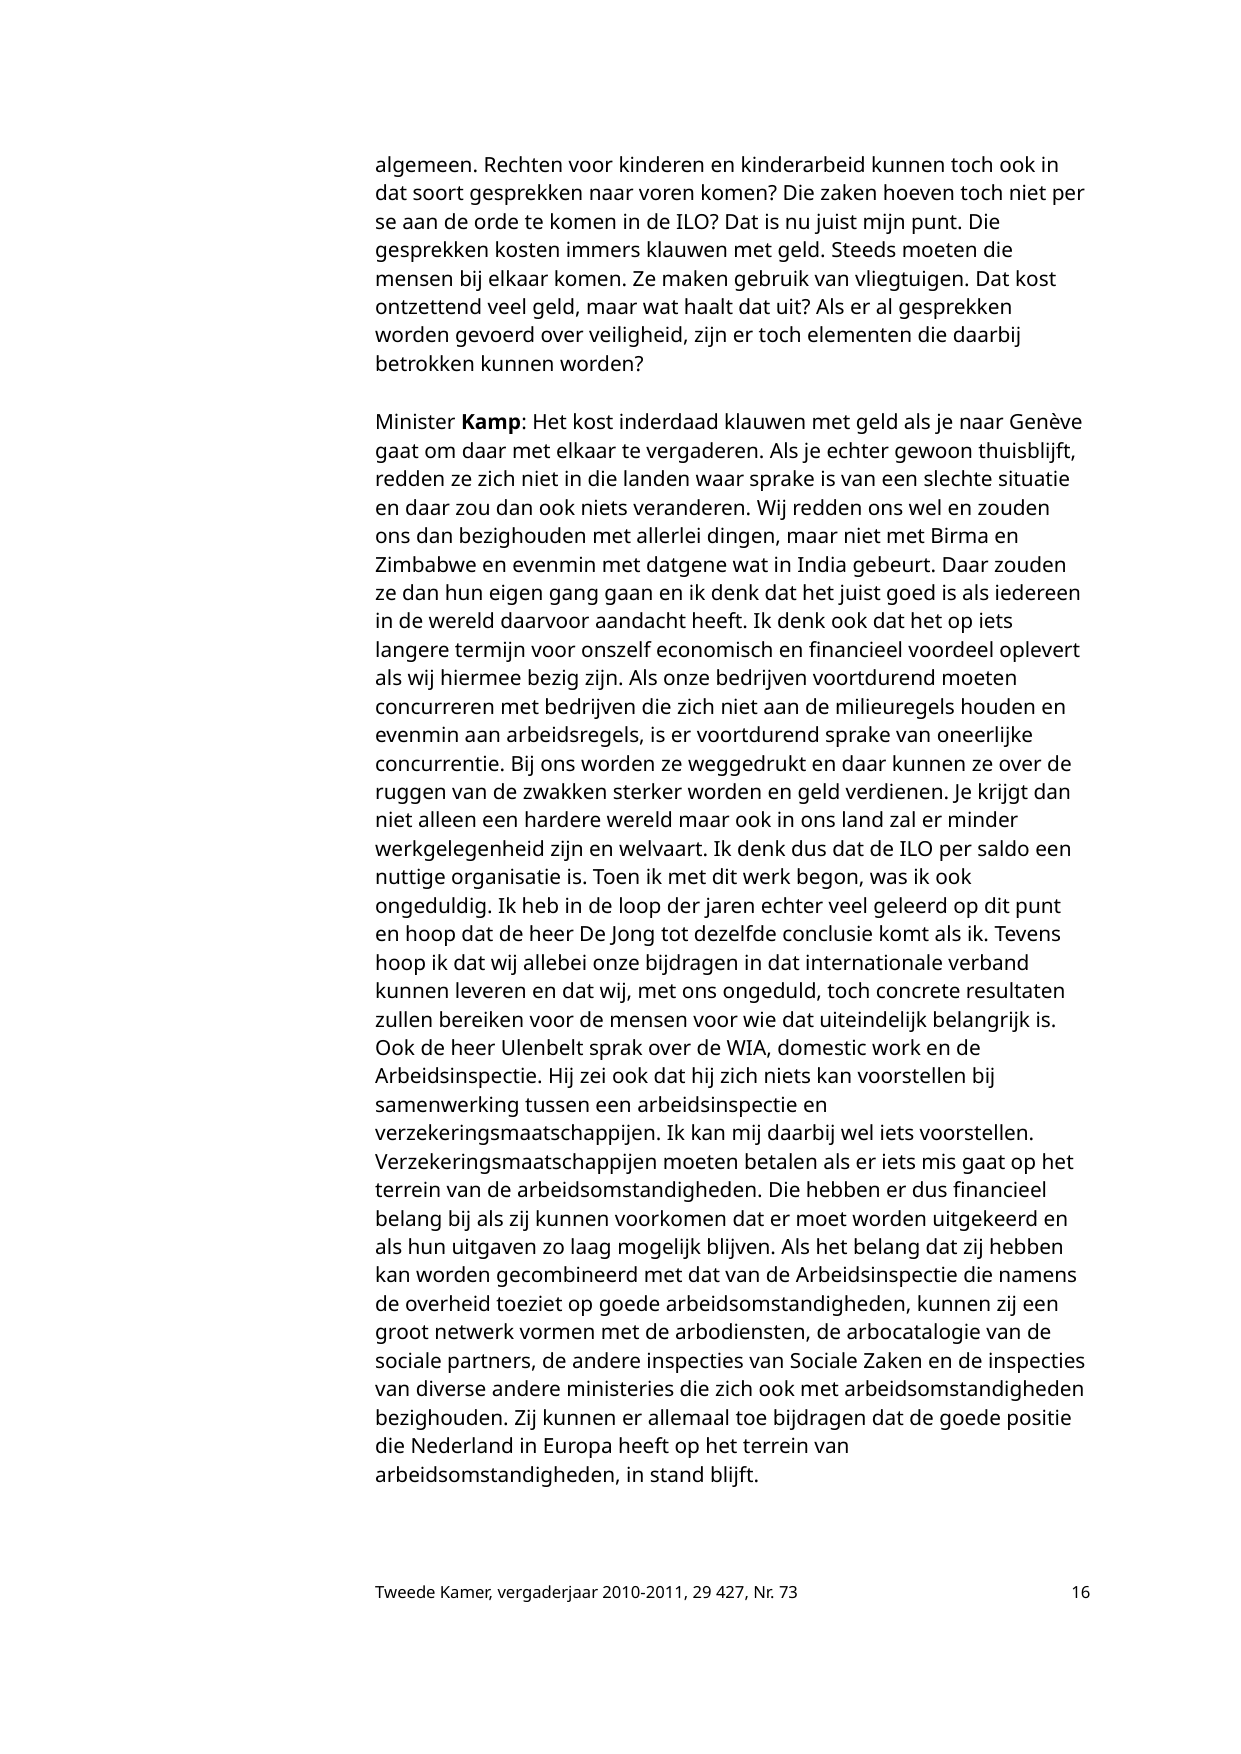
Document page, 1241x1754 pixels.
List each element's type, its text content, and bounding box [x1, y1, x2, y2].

text Minister Kamp: Het kost inderdaad klauwen met geld als je naar Genève gaat om daar met elkaar te vergaderen. Als je echter gewoon thuisblijft, redden ze zich niet in die landen waar sprake is van een slechte situatie en daar zou dan ook niets veranderen. Wij redden ons wel en zouden ons dan bezighouden met allerlei dingen, maar niet met Birma en Zimbabwe en evenmin met datgene wat in India gebeurt. Daar zouden ze dan hun eigen gang gaan en ik denk dat het juist goed is als iedereen in de wereld daarvoor aandacht heeft. Ik denk ook dat het op iets langere termijn voor onszelf economisch en financieel voordeel oplevert als wij hiermee bezig zijn. Als onze bedrijven voortdurend moeten concurreren met bedrijven die zich niet aan de milieuregels houden en evenmin aan arbeidsregels, is er voortdurend sprake van oneerlijke concurrentie. Bij ons worden ze weggedrukt en daar kunnen ze over de ruggen van de zwakken sterker worden en geld verdienen. Je krijgt dan niet alleen een hardere wereld maar ook in ons land zal er minder werkgelegenheid zijn en welvaart. Ik denk dus dat de ILO per saldo een nuttige organisatie is. Toen ik met dit werk begon, was ik ook ongeduldig. Ik heb in de loop der jaren echter veel geleerd op dit punt en hoop dat de heer De Jong tot dezelfde conclusie komt als ik. Tevens hoop ik dat wij allebei onze bijdragen in dat internationale verband kunnen leveren en dat wij, met ons ongeduld, toch concrete resultaten zullen bereiken voor de mensen voor wie dat uiteindelijk belangrijk is. [375, 407, 1090, 1033]
text Ook de heer Ulenbelt sprak over de WIA, domestic work en de Arbeidsinspectie. Hij zei ook dat hij zich niets kan voorstellen bij samenwerking tussen een arbeidsinspectie en verzekeringsmaatschappijen. Ik kan mij daarbij wel iets voorstellen. Verzekeringsmaatschappijen moeten betalen als er iets mis gaat op het terrein van de arbeidsomstandigheden. Die hebben er dus financieel belang bij als zij kunnen voorkomen dat er moet worden uitgekeerd en als hun uitgaven zo laag mogelijk blijven. Als het belang dat zij hebben kan worden gecombineerd met dat van de Arbeidsinspectie die namens de overheid toeziet op goede arbeidsomstandigheden, kunnen zij een groot netwerk vormen met de arbodiensten, de arbocatalogie van de sociale partners, de andere inspecties van Sociale Zaken en de inspecties van diverse andere ministeries die zich ook met arbeidsomstandigheden bezighouden. Zij kunnen er allemaal toe bijdragen dat de goede positie die Nederland in Europa heeft op het terrein van arbeidsomstandigheden, in stand blijft. [375, 1033, 1090, 1488]
text algemeen. Rechten voor kinderen en kinderarbeid kunnen toch ook in dat soort gesprekken naar voren komen? Die zaken hoeven toch niet per se aan de orde te komen in de ILO? Dat is nu juist mijn punt. Die gesprekken kosten immers klauwen met geld. Steeds moeten die mensen bij elkaar komen. Ze maken gebruik van vliegtuigen. Dat kost ontzettend veel geld, maar wat haalt dat uit? Als er al gesprekken worden gevoerd over veiligheid, zijn er toch elementen die daarbij betrokken kunnen worden? [375, 150, 1090, 377]
